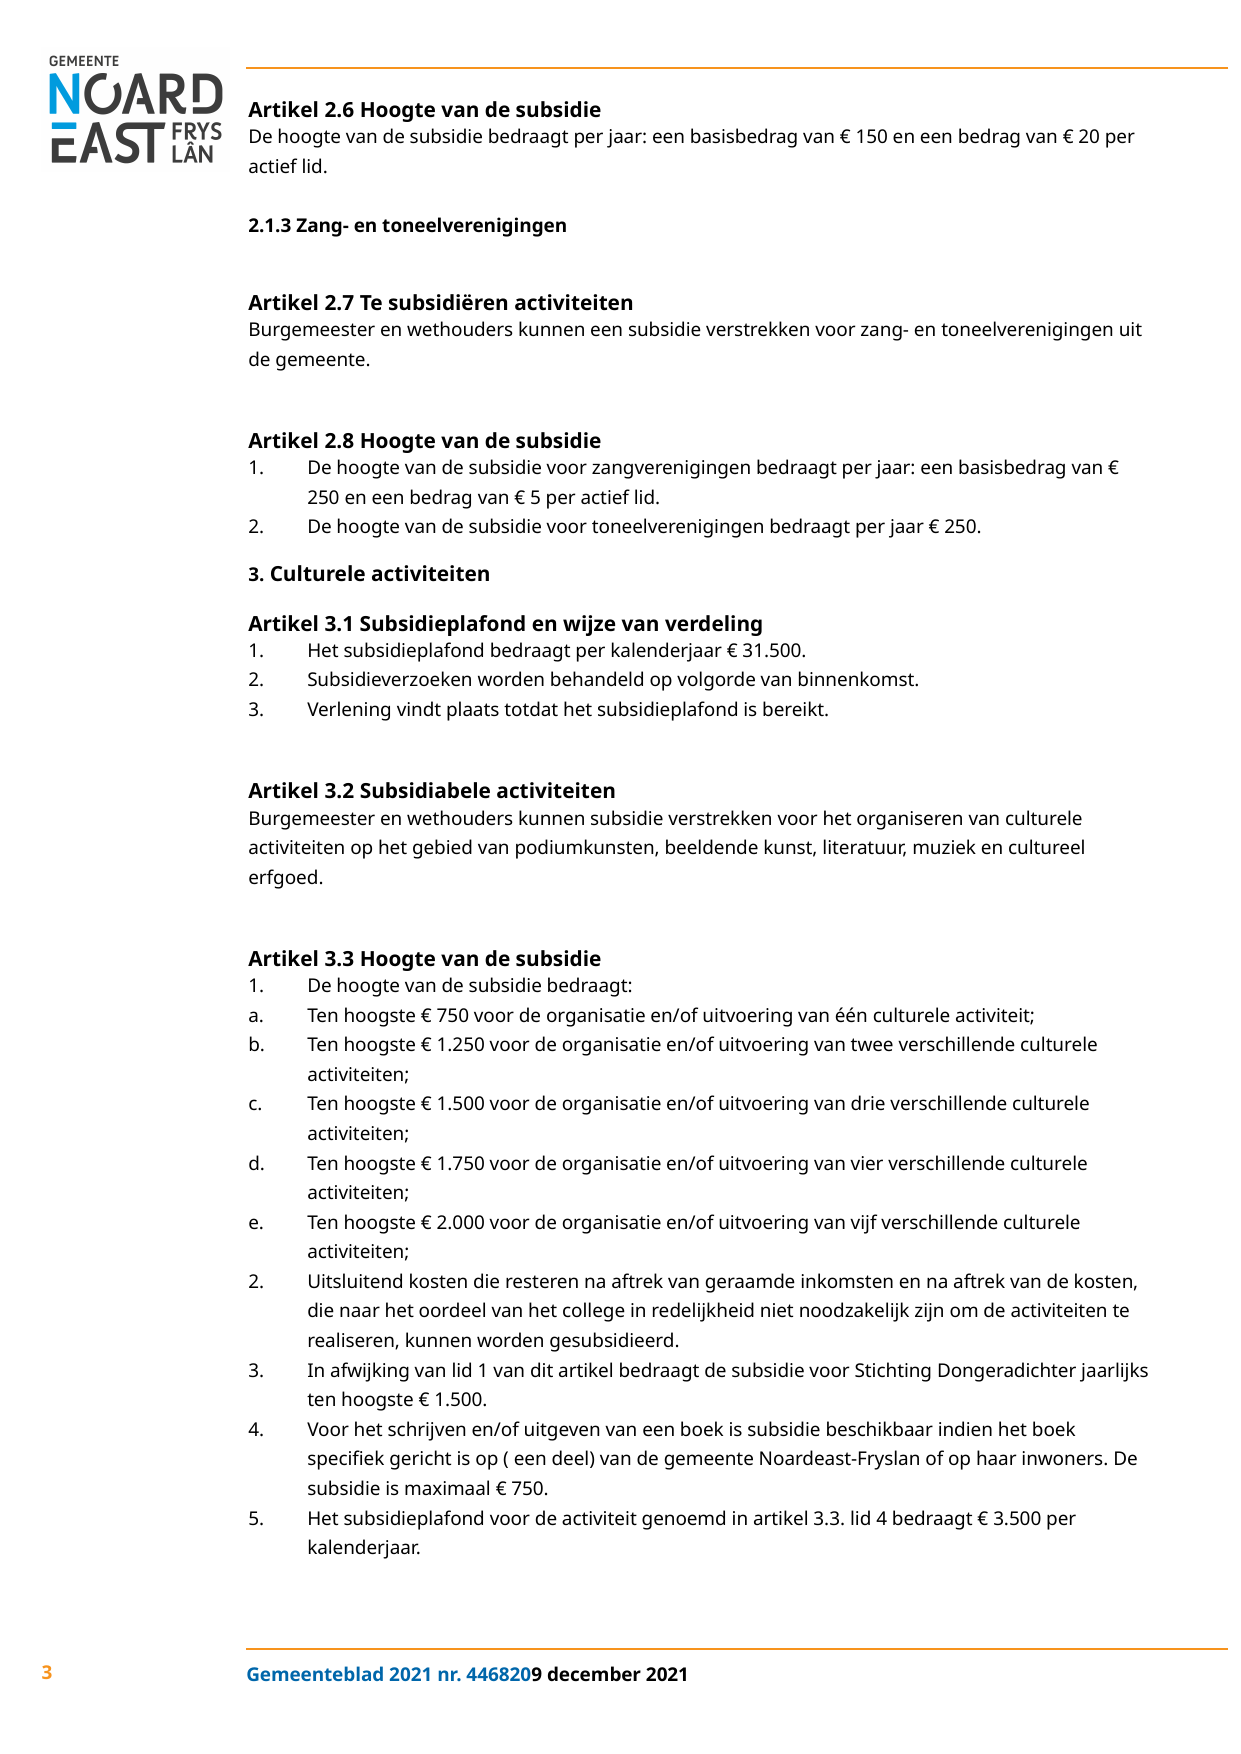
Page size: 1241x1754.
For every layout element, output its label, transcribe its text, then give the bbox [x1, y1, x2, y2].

list In afwijking van lid 1 van dit artikel bedraagt de subsidie voor Stichting Dongeradichter jaarlijks ten hoogste € 1.500. [248, 1357, 1152, 1412]
list De hoogte van de subsidie bedraagt: [248, 972, 1152, 998]
list De hoogte van de subsidie voor zangverenigingen bedraagt per jaar: een basisbedrag van € 250 en een bedrag van € 5 per actief lid. [248, 454, 1152, 510]
list De hoogte van de subsidie voor toneelverenigingen bedraagt per jaar € 250. [248, 514, 1152, 539]
list Het subsidieplafond voor de activiteit genoemd in artikel 3.3. lid 4 bedraagt € 3.500 per kalenderjaar. [248, 1505, 1152, 1560]
text 2.1.3 Zang- en toneelverenigingen [248, 212, 1152, 238]
list Ten hoogste € 1.250 voor de organisatie en/of uitvoering van twee verschillende culturele activiteiten; [248, 1031, 1152, 1087]
text De hoogte van de subsidie bedraagt per jaar: een basisbedrag van € 150 en een bedrag van € 20 per actief lid. [248, 123, 1152, 178]
list Ten hoogste € 750 voor de organisatie en/of uitvoering van één culturele activiteit; [248, 1002, 1152, 1028]
list Het subsidieplafond bedraagt per kalenderjaar € 31.500. [248, 637, 1152, 663]
text Artikel 2.7 Te subsidiëren activiteiten [248, 288, 1152, 317]
text Artikel 3.1 Subsidieplafond en wijze van verdeling [248, 609, 1152, 637]
list Voor het schrijven en/of uitgeven van een boek is subsidie beschikbaar indien het boek specifiek gericht is op ( een deel) van de gemeente Noardeast-Fryslan of op haar inwoners. De subsidie is maximaal € 750. [248, 1416, 1152, 1501]
list Ten hoogste € 2.000 voor de organisatie en/of uitvoering van vijf verschillende culturele activiteiten; [248, 1209, 1152, 1264]
text Burgemeester en wethouders kunnen subsidie verstrekken voor het organiseren van culturele activiteiten op het gebied van podiumkunsten, beeldende kunst, literatuur, muziek en cultureel erfgoed. [248, 805, 1152, 889]
text 3. Culturele activiteiten [248, 559, 1152, 588]
picture [41, 47, 231, 172]
text Artikel 3.2 Subsidiabele activiteiten [248, 776, 1152, 805]
list Verlening vindt plaats totdat het subsidieplafond is bereikt. [248, 696, 1152, 722]
list Ten hoogste € 1.500 voor de organisatie en/of uitvoering van drie verschillende culturele activiteiten; [248, 1091, 1152, 1146]
text Artikel 2.8 Hoogte van de subsidie [248, 426, 1152, 454]
text Burgemeester en wethouders kunnen een subsidie verstrekken voor zang- en toneelverenigingen uit de gemeente. [248, 317, 1152, 372]
list Ten hoogste € 1.750 voor de organisatie en/of uitvoering van vier verschillende culturele activiteiten; [248, 1150, 1152, 1205]
list Uitsluitend kosten die resteren na aftrek van geraamde inkomsten en na aftrek van de kosten, die naar het oordeel van het college in redelijkheid niet noodzakelijk zijn om de activiteiten te realiseren, kunnen worden gesubsidieerd. [248, 1268, 1152, 1353]
list Subsidieverzoeken worden behandeld op volgorde van binnenkomst. [248, 667, 1152, 692]
text Artikel 3.3 Hoogte van de subsidie [248, 944, 1152, 972]
text Artikel 2.6 Hoogte van de subsidie [248, 95, 1152, 123]
